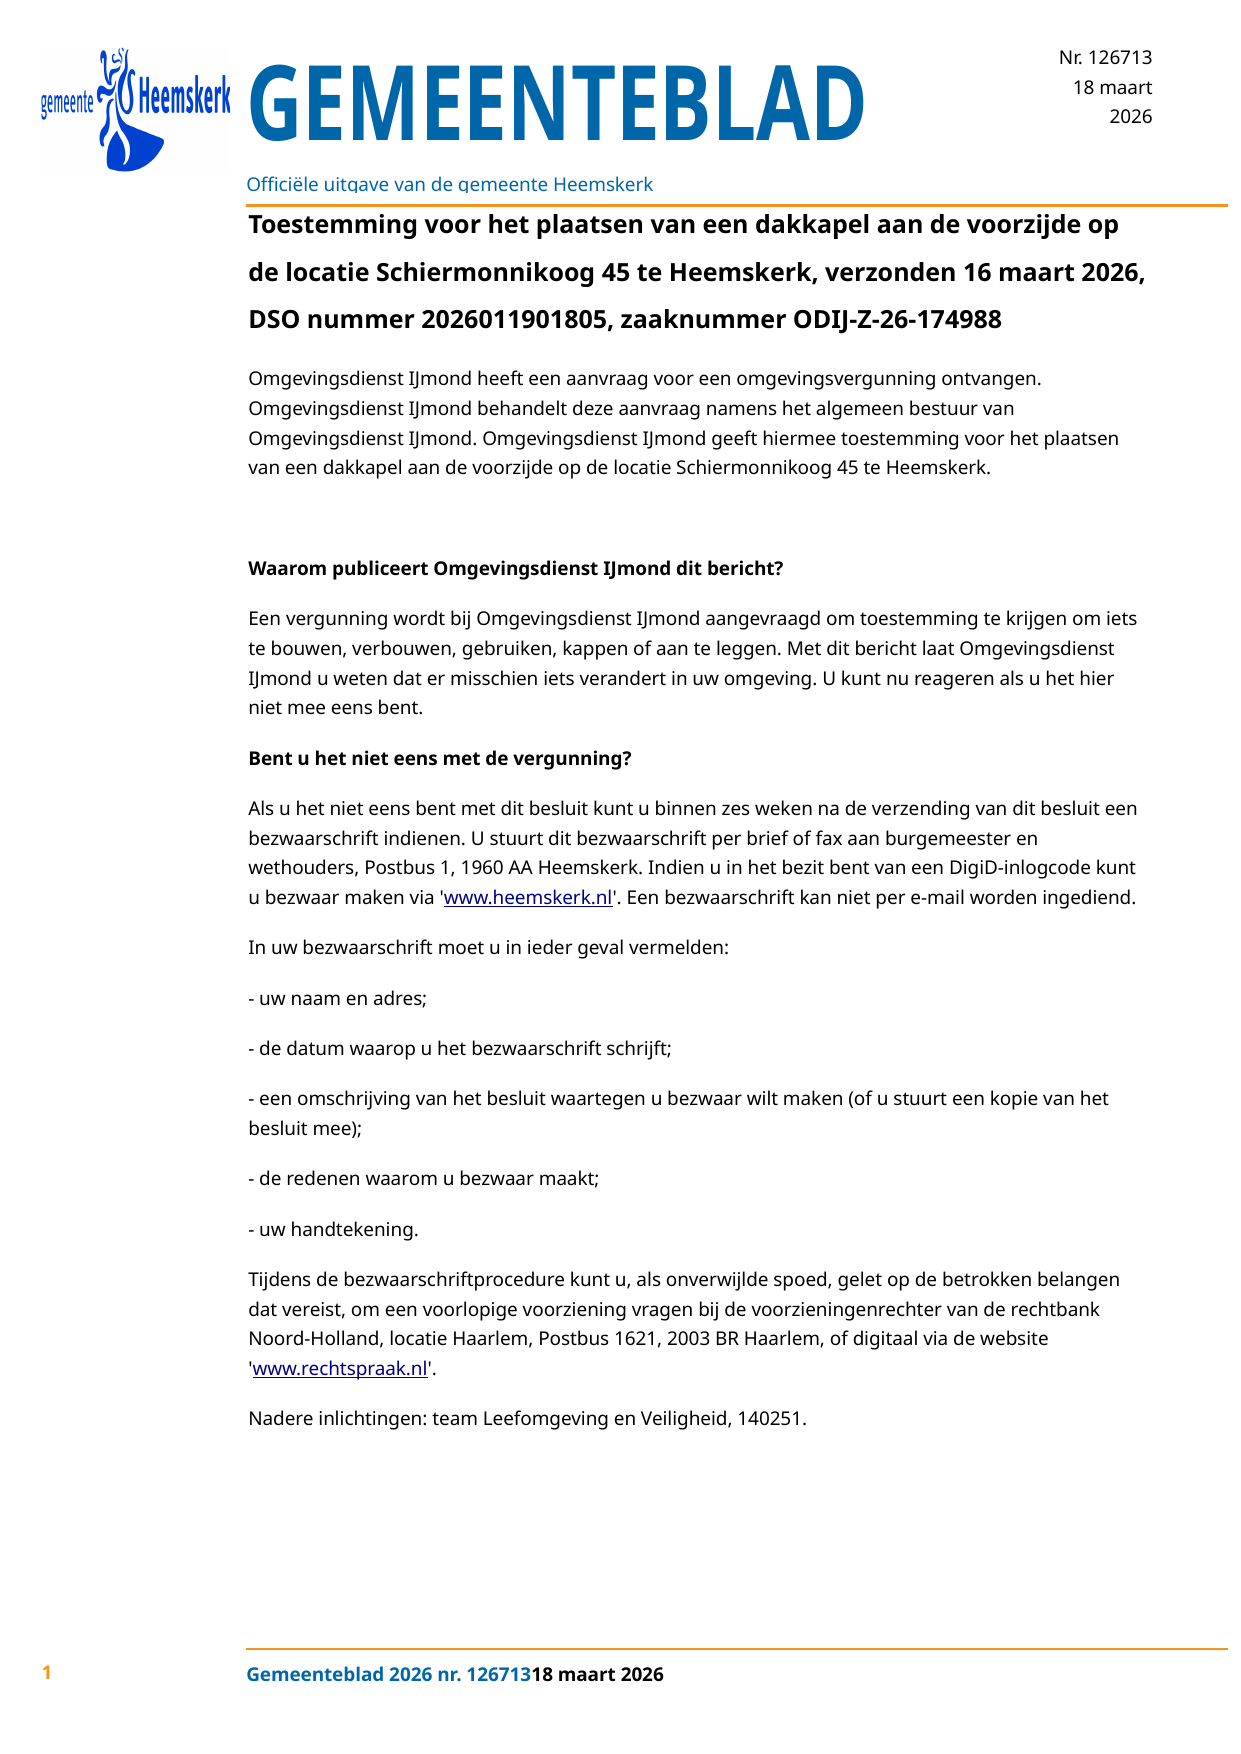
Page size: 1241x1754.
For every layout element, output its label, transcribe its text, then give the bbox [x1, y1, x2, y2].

text In uw bezwaarschrift moet u in ieder geval vermelden: [248, 934, 1152, 960]
text Nadere inlichtingen: team Leefomgeving en Veiligheid, 140251. [248, 1406, 1152, 1431]
text Als u het niet eens bent met dit besluit kunt u binnen zes weken na de verzending van dit besluit een bezwaarschrift indienen. U stuurt dit bezwaarschrift per brief of fax aan burgemeester en wethouders, Postbus 1, 1960 AA Heemskerk. Indien u in het bezit bent van een DigiD-inlogcode kunt u bezwaar maken via 'www.heemskerk.nl'. Een bezwaarschrift kan niet per e-mail worden ingediend. [248, 795, 1152, 909]
text - een omschrijving van het besluit waartegen u bezwaar wilt maken (of u stuurt een kopie van het besluit mee); [248, 1086, 1152, 1141]
text Tijdens de bezwaarschriftprocedure kunt u, als onverwijlde spoed, gelet op de betrokken belangen dat vereist, om een voorlopige voorziening vragen bij de voorzieningenrechter van de rechtbank Noord-Holland, locatie Haarlem, Postbus 1621, 2003 BR Haarlem, of digitaal via de website 'www.rechtspraak.nl'. [248, 1266, 1152, 1381]
text Omgevingsdienst IJmond heeft een aanvraag voor een omgevingsvergunning ontvangen. Omgevingsdienst IJmond behandelt deze aanvraag namens het algemeen bestuur van Omgevingsdienst IJmond. Omgevingsdienst IJmond geeft hiermee toestemming voor het plaatsen van een dakkapel aan de voorzijde op de locatie Schiermonnikoog 45 te Heemskerk. [248, 366, 1152, 480]
text Waarom publiceert Omgevingsdienst IJmond dit bericht? [248, 555, 1152, 581]
text - de datum waarop u het bezwaarschrift schrijft; [248, 1035, 1152, 1061]
text - de redenen waarom u bezwaar maakt; [248, 1166, 1152, 1191]
text - uw naam en adres; [248, 985, 1152, 1010]
text Toestemming voor het plaatsen van een dakkapel aan de voorzijde op de locatie Schiermonnikoog 45 te Heemskerk, verzonden 16 maart 2026, DSO nummer 2026011901805, zaaknummer ODIJ-Z-26-174988 [248, 207, 1152, 336]
picture [41, 47, 231, 172]
text Bent u het niet eens met de vergunning? [248, 745, 1152, 770]
text - uw handtekening. [248, 1216, 1152, 1242]
text Een vergunning wordt bij Omgevingsdienst IJmond aangevraagd om toestemming te krijgen om iets te bouwen, verbouwen, gebruiken, kappen of aan te leggen. Met dit bericht laat Omgevingsdienst IJmond u weten dat er misschien iets verandert in uw omgeving. U kunt nu reageren als u het hier niet mee eens bent. [248, 606, 1152, 720]
